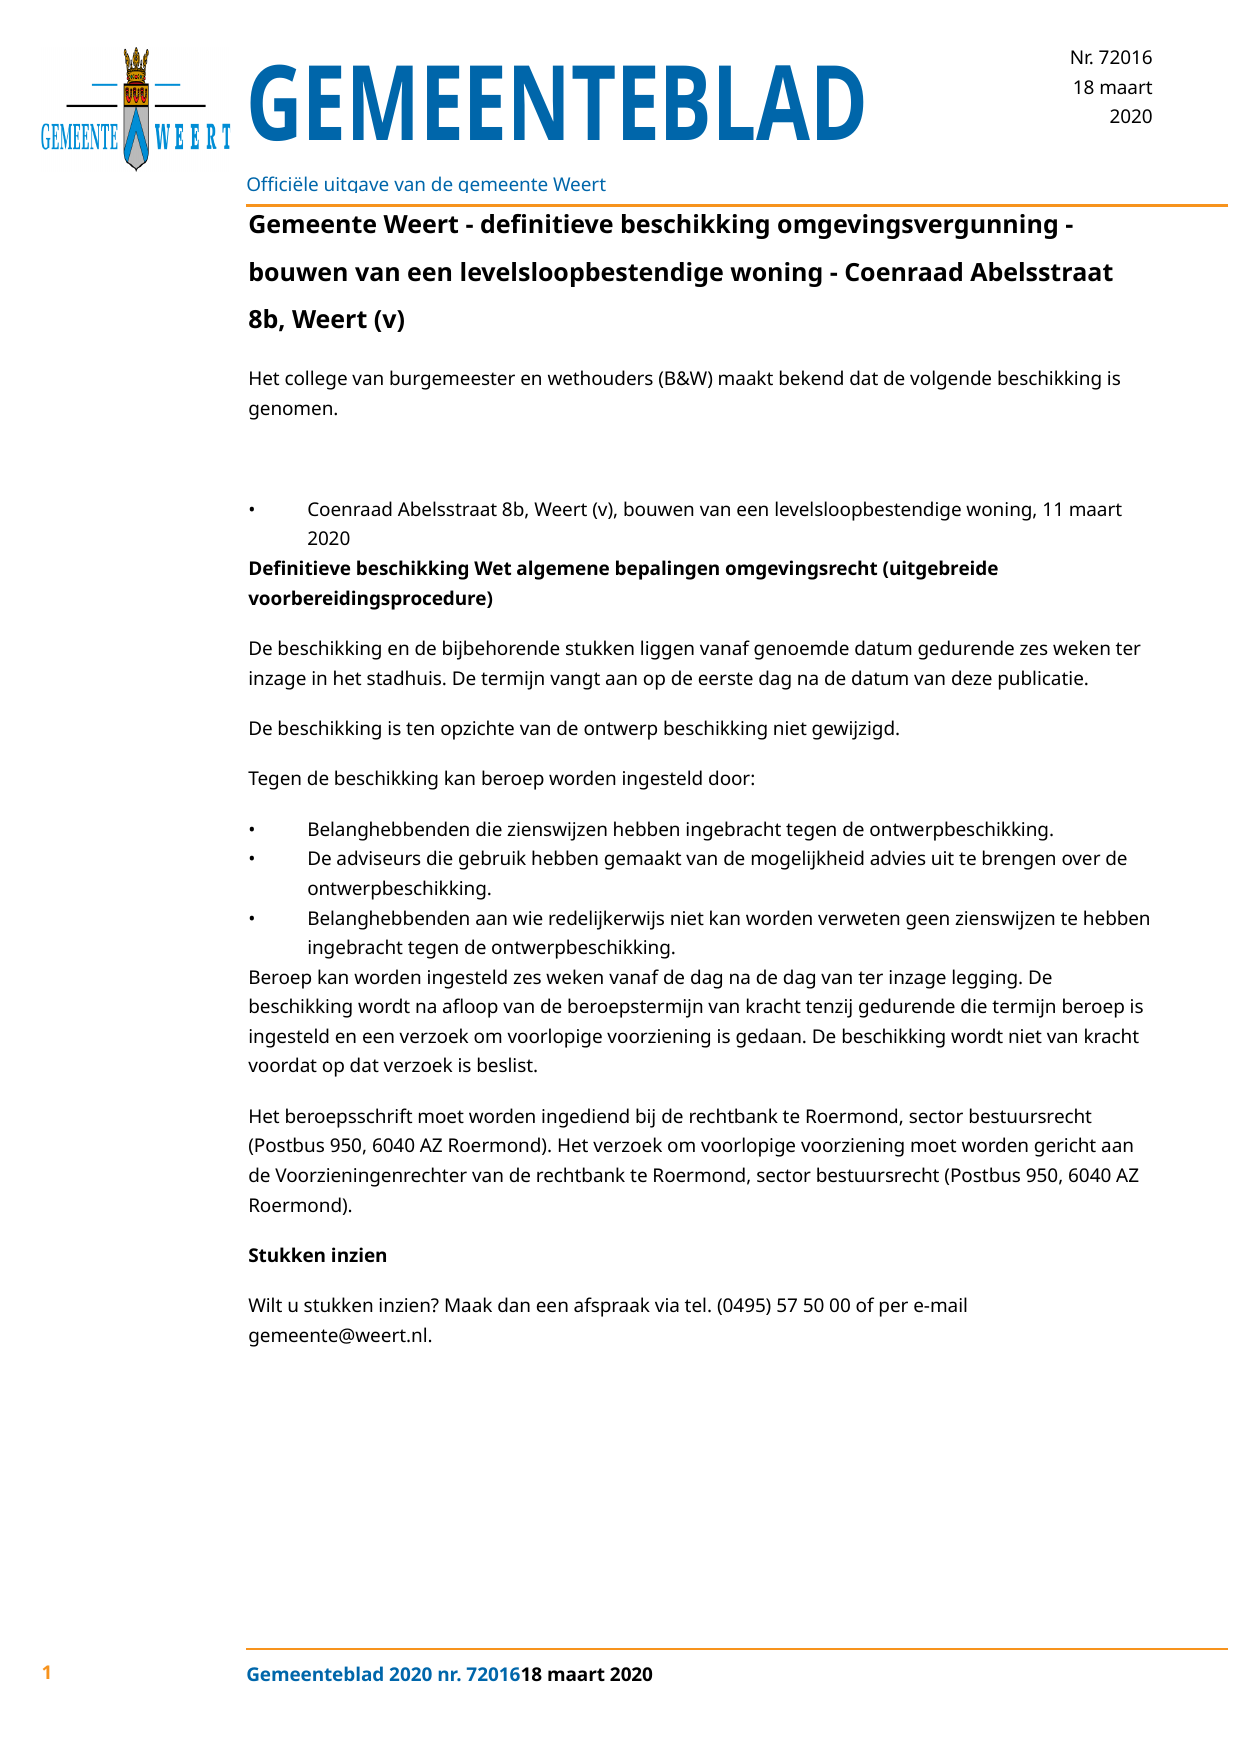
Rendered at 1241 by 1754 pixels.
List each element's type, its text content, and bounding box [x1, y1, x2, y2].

list Belanghebbenden die zienswijzen hebben ingebracht tegen de ontwerpbeschikking. [248, 816, 1152, 842]
text De beschikking en de bijbehorende stukken liggen vanaf genoemde datum gedurende zes weken ter inzage in het stadhuis. De termijn vangt aan op de eerste dag na de datum van deze publicatie. [248, 635, 1152, 690]
text Tegen de beschikking kan beroep worden ingesteld door: [248, 766, 1152, 791]
text Stukken inzien [248, 1242, 1152, 1268]
text Het beroepsschrift moet worden ingediend bij de rechtbank te Roermond, sector bestuursrecht (Postbus 950, 6040 AZ Roermond). Het verzoek om voorlopige voorziening moet worden gericht aan de Voorzieningenrechter van de rechtbank te Roermond, sector bestuursrecht (Postbus 950, 6040 AZ Roermond). [248, 1103, 1152, 1217]
list De adviseurs die gebruik hebben gemaakt van de mogelijkheid advies uit te brengen over de ontwerpbeschikking. [248, 846, 1152, 901]
list Belanghebbenden aan wie redelijkerwijs niet kan worden verweten geen zienswijzen te hebben ingebracht tegen de ontwerpbeschikking. [248, 905, 1152, 960]
text Wilt u stukken inzien? Maak dan een afspraak via tel. (0495) 57 50 00 of per e-mail gemeente@weert.nl. [248, 1293, 1152, 1348]
text Gemeente Weert - definitieve beschikking omgevingsvergunning - bouwen van een levelsloopbestendige woning - Coenraad Abelsstraat 8b, Weert (v) [248, 207, 1152, 336]
picture [41, 47, 231, 172]
text De beschikking is ten opzichte van de ontwerp beschikking niet gewijzigd. [248, 715, 1152, 741]
list Coenraad Abelsstraat 8b, Weert (v), bouwen van een levelsloopbestendige woning, 11 maart 2020 [248, 496, 1152, 551]
text Beroep kan worden ingesteld zes weken vanaf de dag na de dag van ter inzage legging. De beschikking wordt na afloop van de beroepstermijn van kracht tenzij gedurende die termijn beroep is ingesteld en een verzoek om voorlopige voorziening is gedaan. De beschikking wordt niet van kracht voordat op dat verzoek is beslist. [248, 964, 1152, 1078]
text Definitieve beschikking Wet algemene bepalingen omgevingsrecht (uitgebreide voorbereidingsprocedure) [248, 555, 1152, 610]
text Het college van burgemeester en wethouders (B&W) maakt bekend dat de volgende beschikking is genomen. [248, 366, 1152, 421]
